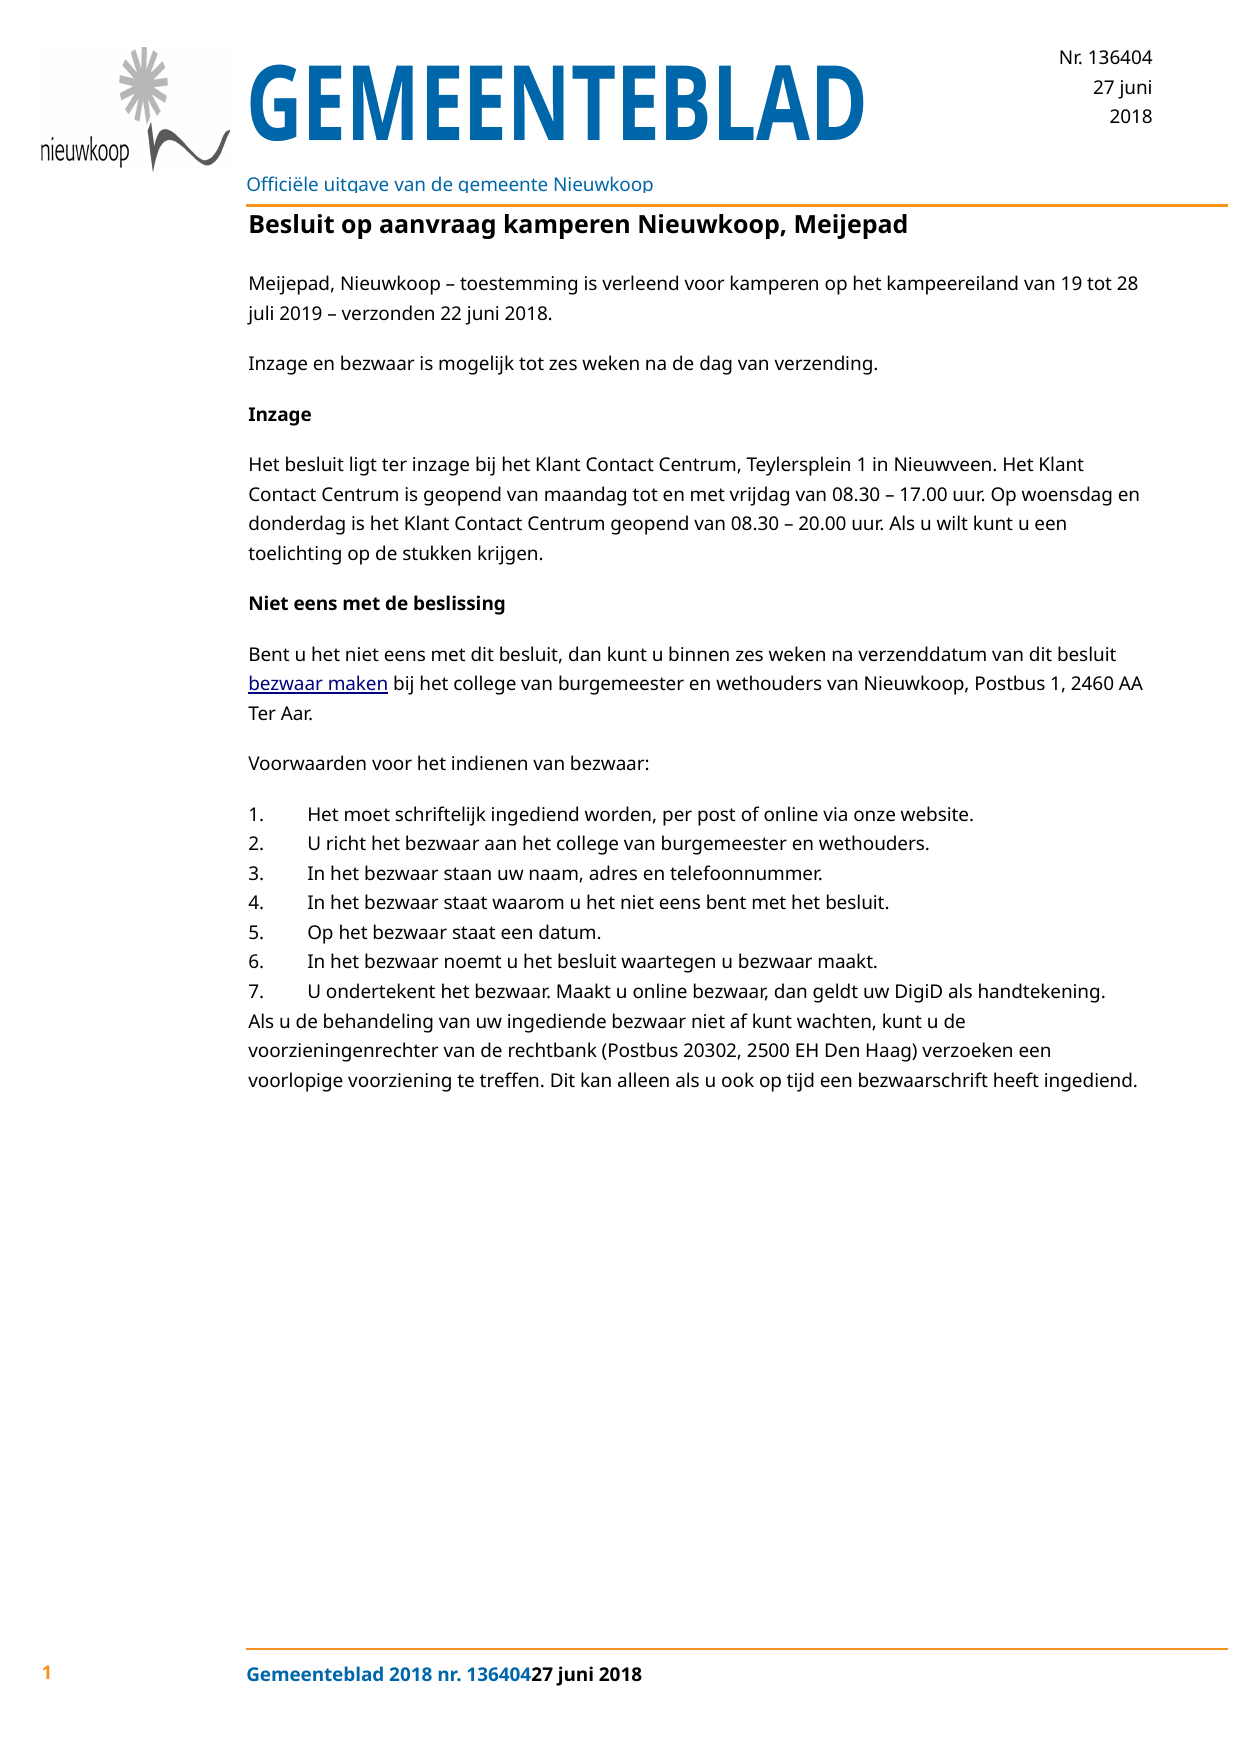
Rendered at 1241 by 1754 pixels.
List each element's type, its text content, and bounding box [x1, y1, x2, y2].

text Besluit op aanvraag kamperen Nieuwkoop, Meijepad [248, 207, 1152, 241]
text Meijepad, Nieuwkoop – toestemming is verleend voor kamperen op het kampeereiland van 19 tot 28 juli 2019 – verzonden 22 juni 2018. [248, 270, 1152, 326]
list In het bezwaar staat waarom u het niet eens bent met het besluit. [248, 889, 1152, 915]
text Bent u het niet eens met dit besluit, dan kunt u binnen zes weken na verzenddatum van dit besluit bezwaar maken bij het college van burgemeester en wethouders van Nieuwkoop, Postbus 1, 2460 AA Ter Aar. [248, 641, 1152, 726]
list Op het bezwaar staat een datum. [248, 919, 1152, 945]
list In het bezwaar noemt u het besluit waartegen u bezwaar maakt. [248, 949, 1152, 974]
list U richt het bezwaar aan het college van burgemeester en wethouders. [248, 830, 1152, 856]
text Het besluit ligt ter inzage bij het Klant Contact Centrum, Teylersplein 1 in Nieuwveen. Het Klant Contact Centrum is geopend van maandag tot en met vrijdag van 08.30 – 17.00 uur. Op woensdag en donderdag is het Klant Contact Centrum geopend van 08.30 – 20.00 uur. Als u wilt kunt u een toelichting op de stukken krijgen. [248, 451, 1152, 566]
list U ondertekent het bezwaar. Maakt u online bezwaar, dan geldt uw DigiD als handtekening. [248, 978, 1152, 1004]
text Niet eens met de beslissing [248, 590, 1152, 616]
text Inzage [248, 401, 1152, 426]
text Inzage en bezwaar is mogelijk tot zes weken na de dag van verzending. [248, 350, 1152, 376]
picture [41, 47, 231, 172]
list In het bezwaar staan uw naam, adres en telefoonnummer. [248, 860, 1152, 886]
text Voorwaarden voor het indienen van bezwaar: [248, 750, 1152, 776]
list Het moet schriftelijk ingediend worden, per post of online via onze website. [248, 801, 1152, 826]
text Als u de behandeling van uw ingediende bezwaar niet af kunt wachten, kunt u de voorzieningenrechter van de rechtbank (Postbus 20302, 2500 EH Den Haag) verzoeken een voorlopige voorziening te treffen. Dit kan alleen als u ook op tijd een bezwaarschrift heeft ingediend. [248, 1008, 1152, 1093]
